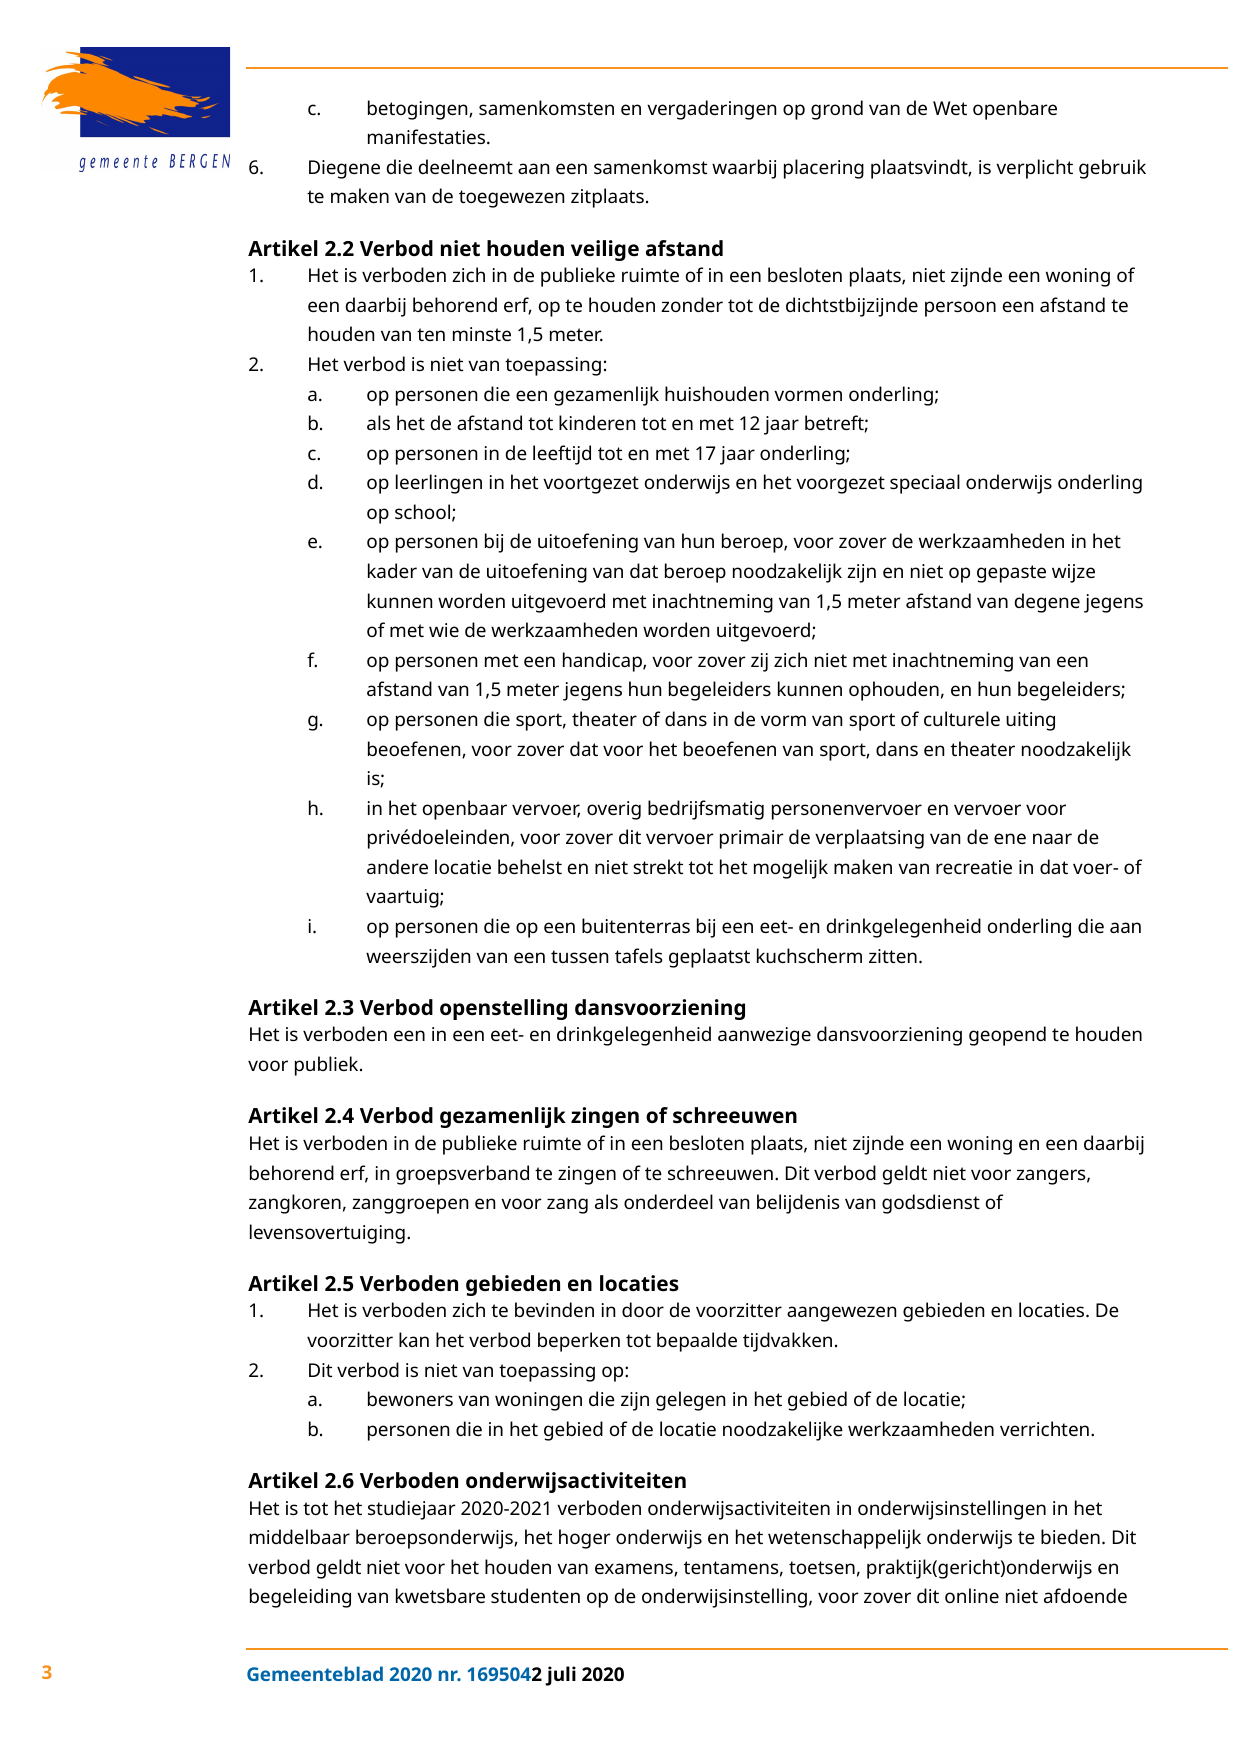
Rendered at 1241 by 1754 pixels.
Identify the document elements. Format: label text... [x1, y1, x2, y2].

list als het de afstand tot kinderen tot en met 12 jaar betreft; [307, 410, 1152, 436]
text Artikel 2.2 Verbod niet houden veilige afstand [248, 234, 1152, 262]
text Het is verboden in de publieke ruimte of in een besloten plaats, niet zijnde een woning en een daarbij behorend erf, in groepsverband te zingen of te schreeuwen. Dit verbod geldt niet voor zangers, zangkoren, zanggroepen en voor zang als onderdeel van belijdenis van godsdienst of levensovertuiging. [248, 1130, 1152, 1244]
list op personen die sport, theater of dans in de vorm van sport of culturele uiting beoefenen, voor zover dat voor het beoefenen van sport, dans en theater noodzakelijk is; [307, 706, 1152, 791]
list op personen met een handicap, voor zover zij zich niet met inachtneming van een afstand van 1,5 meter jegens hun begeleiders kunnen ophouden, en hun begeleiders; [307, 647, 1152, 702]
list personen die in het gebied of de locatie noodzakelijke werkzaamheden verrichten. [307, 1416, 1152, 1442]
text Het is tot het studiejaar 2020-2021 verboden onderwijsactiviteiten in onderwijsinstellingen in het middelbaar beroepsonderwijs, het hoger onderwijs en het wetenschappelijk onderwijs te bieden. Dit verbod geldt niet voor het houden van examens, tentamens, toetsen, praktijk(gericht)onderwijs en begeleiding van kwetsbare studenten op de onderwijsinstelling, voor zover dit online niet afdoende [248, 1495, 1152, 1609]
list op personen bij de uitoefening van hun beroep, voor zover de werkzaamheden in het kader van de uitoefening van dat beroep noodzakelijk zijn en niet op gepaste wijze kunnen worden uitgevoerd met inachtneming van 1,5 meter afstand van degene jegens of met wie de werkzaamheden worden uitgevoerd; [307, 529, 1152, 643]
list in het openbaar vervoer, overig bedrijfsmatig personenvervoer en vervoer voor privédoeleinden, voor zover dit vervoer primair de verplaatsing van de ene naar de andere locatie behelst en niet strekt tot het mogelijk maken van recreatie in dat voer- of vaartuig; [307, 795, 1152, 909]
list op personen in de leeftijd tot en met 17 jaar onderling; [307, 440, 1152, 466]
text Artikel 2.6 Verboden onderwijsactiviteiten [248, 1466, 1152, 1495]
text Artikel 2.3 Verbod openstelling dansvoorziening [248, 993, 1152, 1022]
list op personen die op een buitenterras bij een eet- en drinkgelegenheid onderling die aan weerszijden van een tussen tafels geplaatst kuchscherm zitten. [307, 913, 1152, 968]
list Het is verboden zich in de publieke ruimte of in een besloten plaats, niet zijnde een woning of een daarbij behorend erf, op te houden zonder tot de dichtstbijzijnde persoon een afstand te houden van ten minste 1,5 meter. [248, 262, 1152, 347]
list Het verbod is niet van toepassing: [248, 351, 1152, 377]
text Artikel 2.4 Verbod gezamenlijk zingen of schreeuwen [248, 1102, 1152, 1130]
text Het is verboden een in een eet- en drinkgelegenheid aanwezige dansvoorziening geopend te houden voor publiek. [248, 1022, 1152, 1077]
picture [41, 47, 231, 172]
list op personen die een gezamenlijk huishouden vormen onderling; [307, 381, 1152, 406]
list Het is verboden zich te bevinden in door de voorzitter aangewezen gebieden en locaties. De voorzitter kan het verbod beperken tot bepaalde tijdvakken. [248, 1298, 1152, 1353]
list Diegene die deelneemt aan een samenkomst waarbij placering plaatsvindt, is verplicht gebruik te maken van de toegewezen zitplaats. [248, 154, 1152, 209]
text Artikel 2.5 Verboden gebieden en locaties [248, 1269, 1152, 1298]
list Dit verbod is niet van toepassing op: [248, 1357, 1152, 1383]
list betogingen, samenkomsten en vergaderingen op grond van de Wet openbare manifestaties. [307, 95, 1152, 150]
list op leerlingen in het voortgezet onderwijs en het voorgezet speciaal onderwijs onderling op school; [307, 469, 1152, 525]
list bewoners van woningen die zijn gelegen in het gebied of de locatie; [307, 1386, 1152, 1412]
